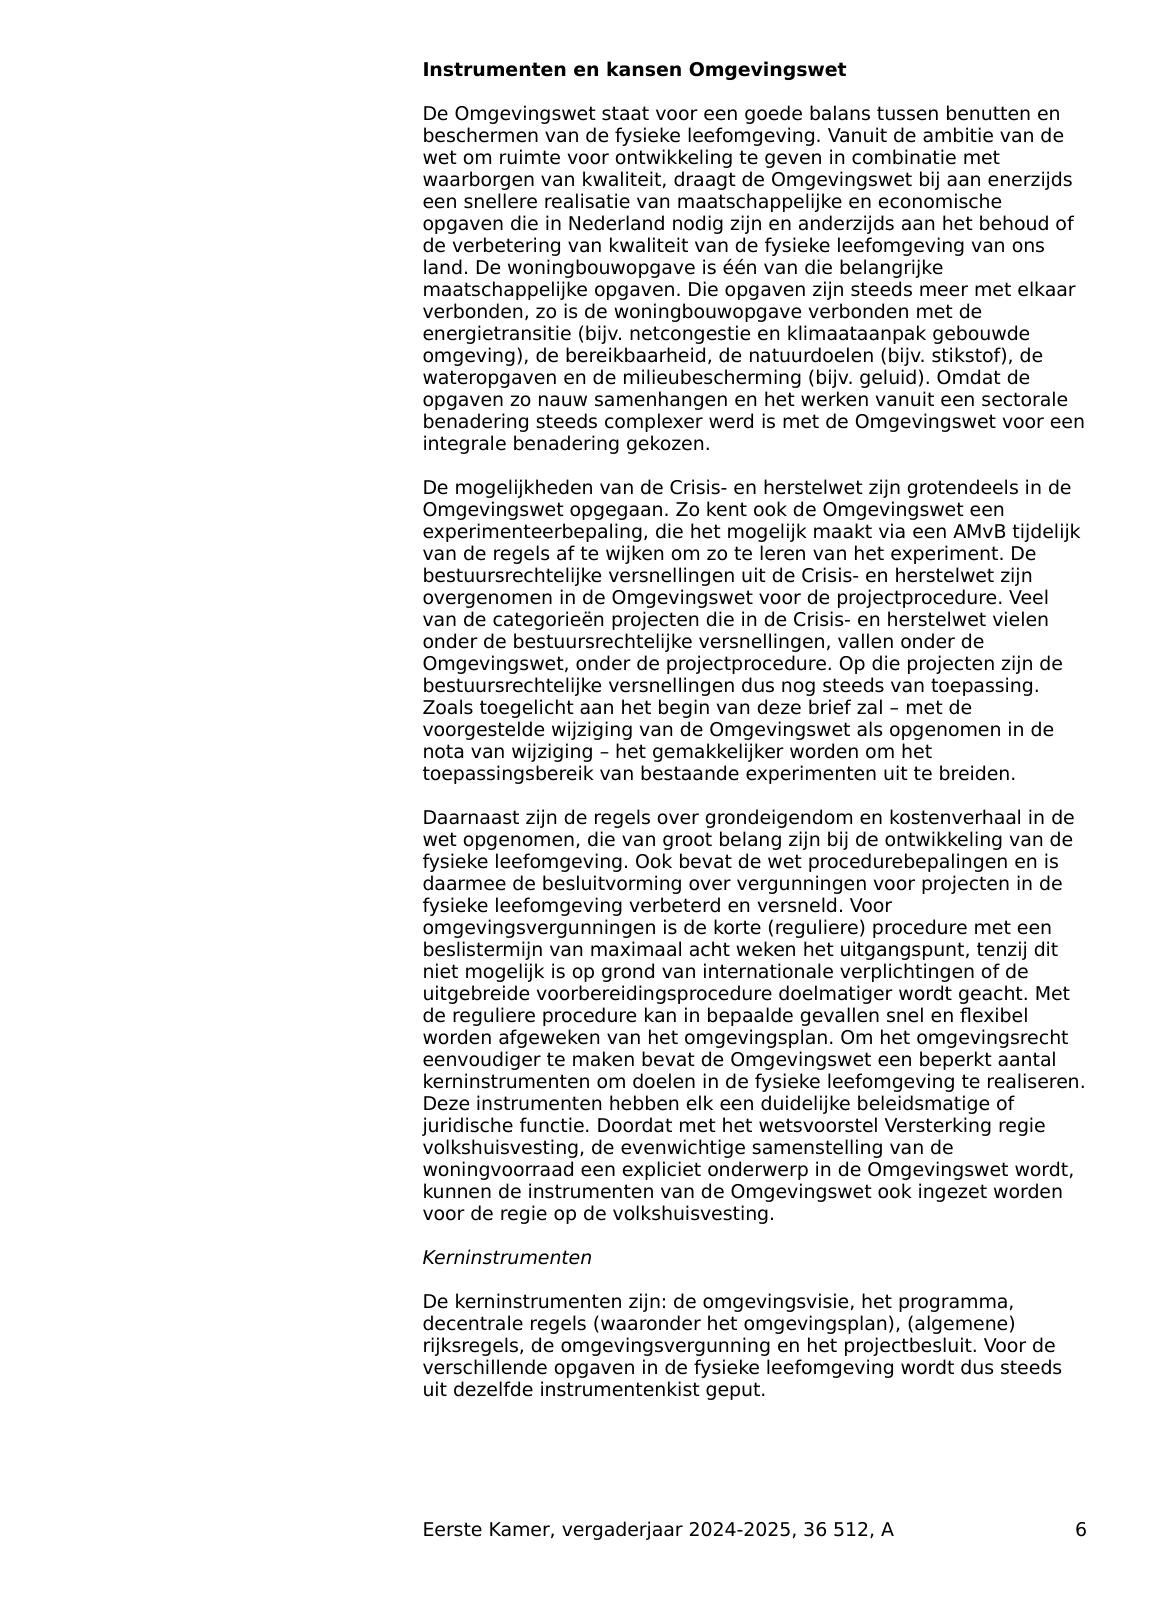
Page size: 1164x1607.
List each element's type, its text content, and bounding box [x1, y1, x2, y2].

subtitle Instrumenten en kansen Omgevingswet [422, 59, 1087, 81]
text De Omgevingswet staat voor een goede balans tussen benutten en beschermen van de fysieke leefomgeving. Vanuit de ambitie van de wet om ruimte voor ontwikkeling te geven in combinatie met waarborgen van kwaliteit, draagt de Omgevingswet bij aan enerzijds een snellere realisatie van maatschappelijke en economische opgaven die in Nederland nodig zijn en anderzijds aan het behoud of de verbetering van kwaliteit van de fysieke leefomgeving van ons land. De woningbouwopgave is één van die belangrijke maatschappelijke opgaven. Die opgaven zijn steeds meer met elkaar verbonden, zo is de woningbouwopgave verbonden met de energietransitie (bijv. netcongestie en klimaataanpak gebouwde omgeving), de bereikbaarheid, de natuurdoelen (bijv. stikstof), de wateropgaven en de milieubescherming (bijv. geluid). Omdat de opgaven zo nauw samenhangen en het werken vanuit een sectorale benadering steeds complexer werd is met de Omgevingswet voor een integrale benadering gekozen. [422, 103, 1087, 455]
text De kerninstrumenten zijn: de omgevingsvisie, het programma, decentrale regels (waaronder het omgevingsplan), (algemene) rijksregels, de omgevingsvergunning en het projectbesluit. Voor de verschillende opgaven in de fysieke leefomgeving wordt dus steeds uit dezelfde instrumentenkist geput. [422, 1291, 1087, 1401]
text Daarnaast zijn de regels over grondeigendom en kostenverhaal in de wet opgenomen, die van groot belang zijn bij de ontwikkeling van de fysieke leefomgeving. Ook bevat de wet procedurebepalingen en is daarmee de besluitvorming over vergunningen voor projecten in de fysieke leefomgeving verbeterd en versneld. Voor omgevingsvergunningen is de korte (reguliere) procedure met een beslistermijn van maximaal acht weken het uitgangspunt, tenzij dit niet mogelijk is op grond van internationale verplichtingen of de uitgebreide voorbereidingsprocedure doelmatiger wordt geacht. Met de reguliere procedure kan in bepaalde gevallen snel en flexibel worden afgeweken van het omgevingsplan. Om het omgevingsrecht eenvoudiger te maken bevat de Omgevingswet een beperkt aantal kerninstrumenten om doelen in de fysieke leefomgeving te realiseren. Deze instrumenten hebben elk een duidelijke beleidsmatige of juridische functie. Doordat met het wetsvoorstel Versterking regie volkshuisvesting, de evenwichtige samenstelling van de woningvoorraad een expliciet onderwerp in de Omgevingswet wordt, kunnen de instrumenten van de Omgevingswet ook ingezet worden voor de regie op de volkshuisvesting. [422, 807, 1087, 1224]
text De mogelijkheden van de Crisis- en herstelwet zijn grotendeels in de Omgevingswet opgegaan. Zo kent ook de Omgevingswet een experimenteerbepaling, die het mogelijk maakt via een AMvB tijdelijk van de regels af te wijken om zo te leren van het experiment. De bestuursrechtelijke versnellingen uit de Crisis- en herstelwet zijn overgenomen in de Omgevingswet voor de projectprocedure. Veel van de categorieën projecten die in de Crisis- en herstelwet vielen onder de bestuursrechtelijke versnellingen, vallen onder de Omgevingswet, onder de projectprocedure. Op die projecten zijn de bestuursrechtelijke versnellingen dus nog steeds van toepassing. Zoals toegelicht aan het begin van deze brief zal – met de voorgestelde wijziging van de Omgevingswet als opgenomen in de nota van wijziging – het gemakkelijker worden om het toepassingsbereik van bestaande experimenten uit te breiden. [422, 477, 1087, 785]
subtitle Kerninstrumenten [422, 1247, 1087, 1269]
